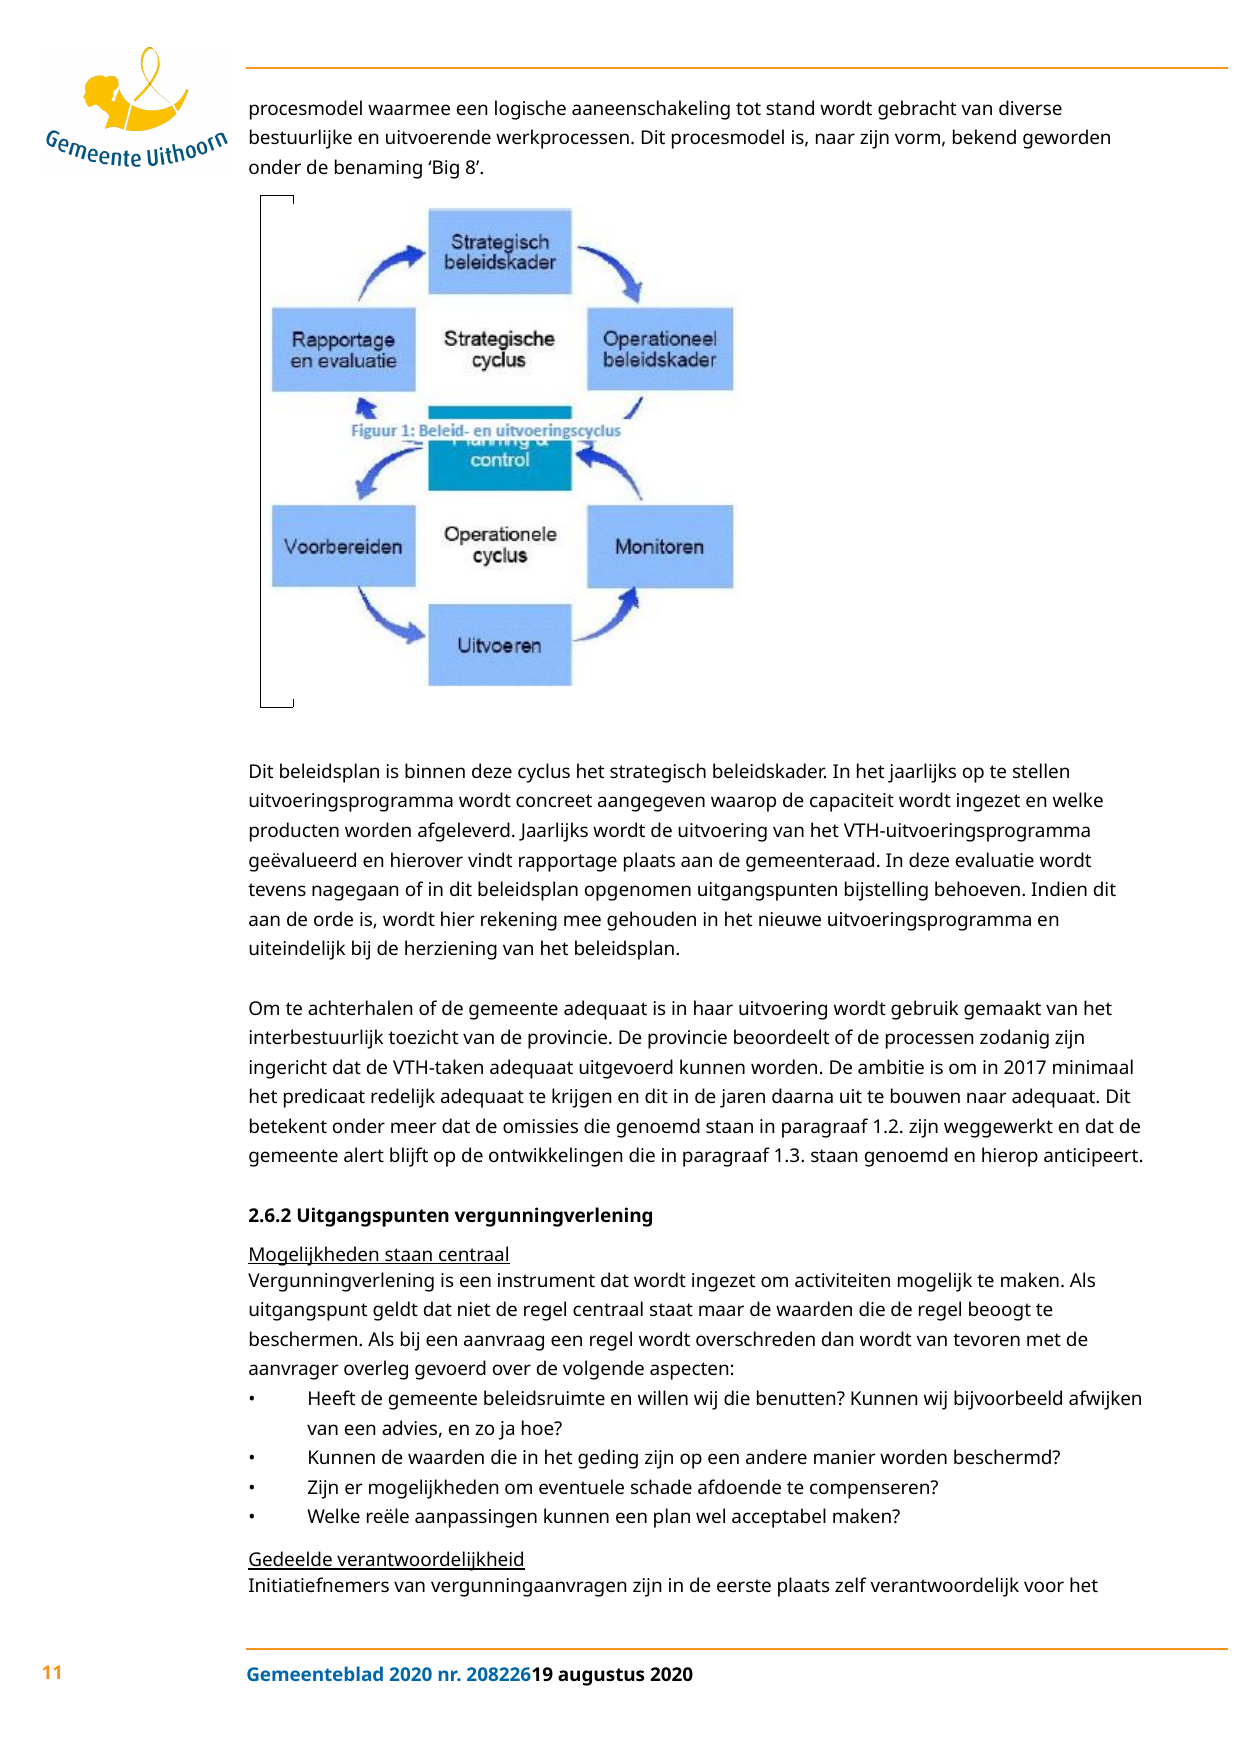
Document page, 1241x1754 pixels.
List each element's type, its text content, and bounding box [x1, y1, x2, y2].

text Om te achterhalen of de gemeente adequaat is in haar uitvoering wordt gebruik gemaakt van het interbestuurlijk toezicht van de provincie. De provincie beoordeelt of de processen zodanig zijn ingericht dat de VTH-taken adequaat uitgevoerd kunnen worden. De ambitie is om in 2017 minimaal het predicaat redelijk adequaat te krijgen en dit in de jaren daarna uit te bouwen naar adequaat. Dit betekent onder meer dat de omissies die genoemd staan in paragraaf 1.2. zijn weggewerkt en dat de gemeente alert blijft op de ontwikkelingen die in paragraaf 1.3. staan genoemd en hierop anticipeert. [248, 995, 1152, 1168]
list Zijn er mogelijkheden om eventuele schade afdoende te compenseren? [248, 1474, 1152, 1499]
text Mogelijkheden staan centraal [248, 1241, 1152, 1267]
text Gedeelde verantwoordelijkheid [248, 1547, 1152, 1572]
text Initiatiefnemers van vergunningaanvragen zijn in de eerste plaats zelf verantwoordelijk voor het [248, 1572, 1152, 1598]
text Vergunningverlening is een instrument dat wordt ingezet om activiteiten mogelijk te maken. Als uitgangspunt geldt dat niet de regel centraal staat maar de waarden die de regel beoogt te beschermen. Als bij een aanvraag een regel wordt overschreden dan wordt van tevoren met de aanvrager overleg gevoerd over de volgende aspecten: [248, 1267, 1152, 1381]
list Heeft de gemeente beleidsruimte en willen wij die benutten? Kunnen wij bijvoorbeeld afwijken van een advies, en zo ja hoe? [248, 1385, 1152, 1440]
list Welke reële aanpassingen kunnen een plan wel acceptabel maken? [248, 1503, 1152, 1529]
list Kunnen de waarden die in het geding zijn op een andere manier worden beschermd? [248, 1444, 1152, 1470]
text Dit beleidsplan is binnen deze cyclus het strategisch beleidskader. In het jaarlijks op te stellen uitvoeringsprogramma wordt concreet aangegeven waarop de capaciteit wordt ingezet en welke producten worden afgeleverd. Jaarlijks wordt de uitvoering van het VTH-uitvoeringsprogramma geëvalueerd en hierover vindt rapportage plaats aan de gemeenteraad. In deze evaluatie wordt tevens nagegaan of in dit beleidsplan opgenomen uitgangspunten bijstelling behoeven. Indien dit aan de orde is, wordt hier rekening mee gehouden in het nieuwe uitvoeringsprogramma en uiteindelijk bij de herziening van het beleidsplan. [248, 758, 1152, 961]
text procesmodel waarmee een logische aaneenschakeling tot stand wordt gebracht van diverse bestuurlijke en uitvoerende werkprocessen. Dit procesmodel is, naar zijn vorm, bekend geworden onder de benaming ‘Big 8’. [248, 95, 1152, 180]
picture [268, 204, 742, 699]
text 2.6.2 Uitgangspunten vergunningverlening [248, 1202, 1152, 1227]
picture [41, 47, 231, 172]
